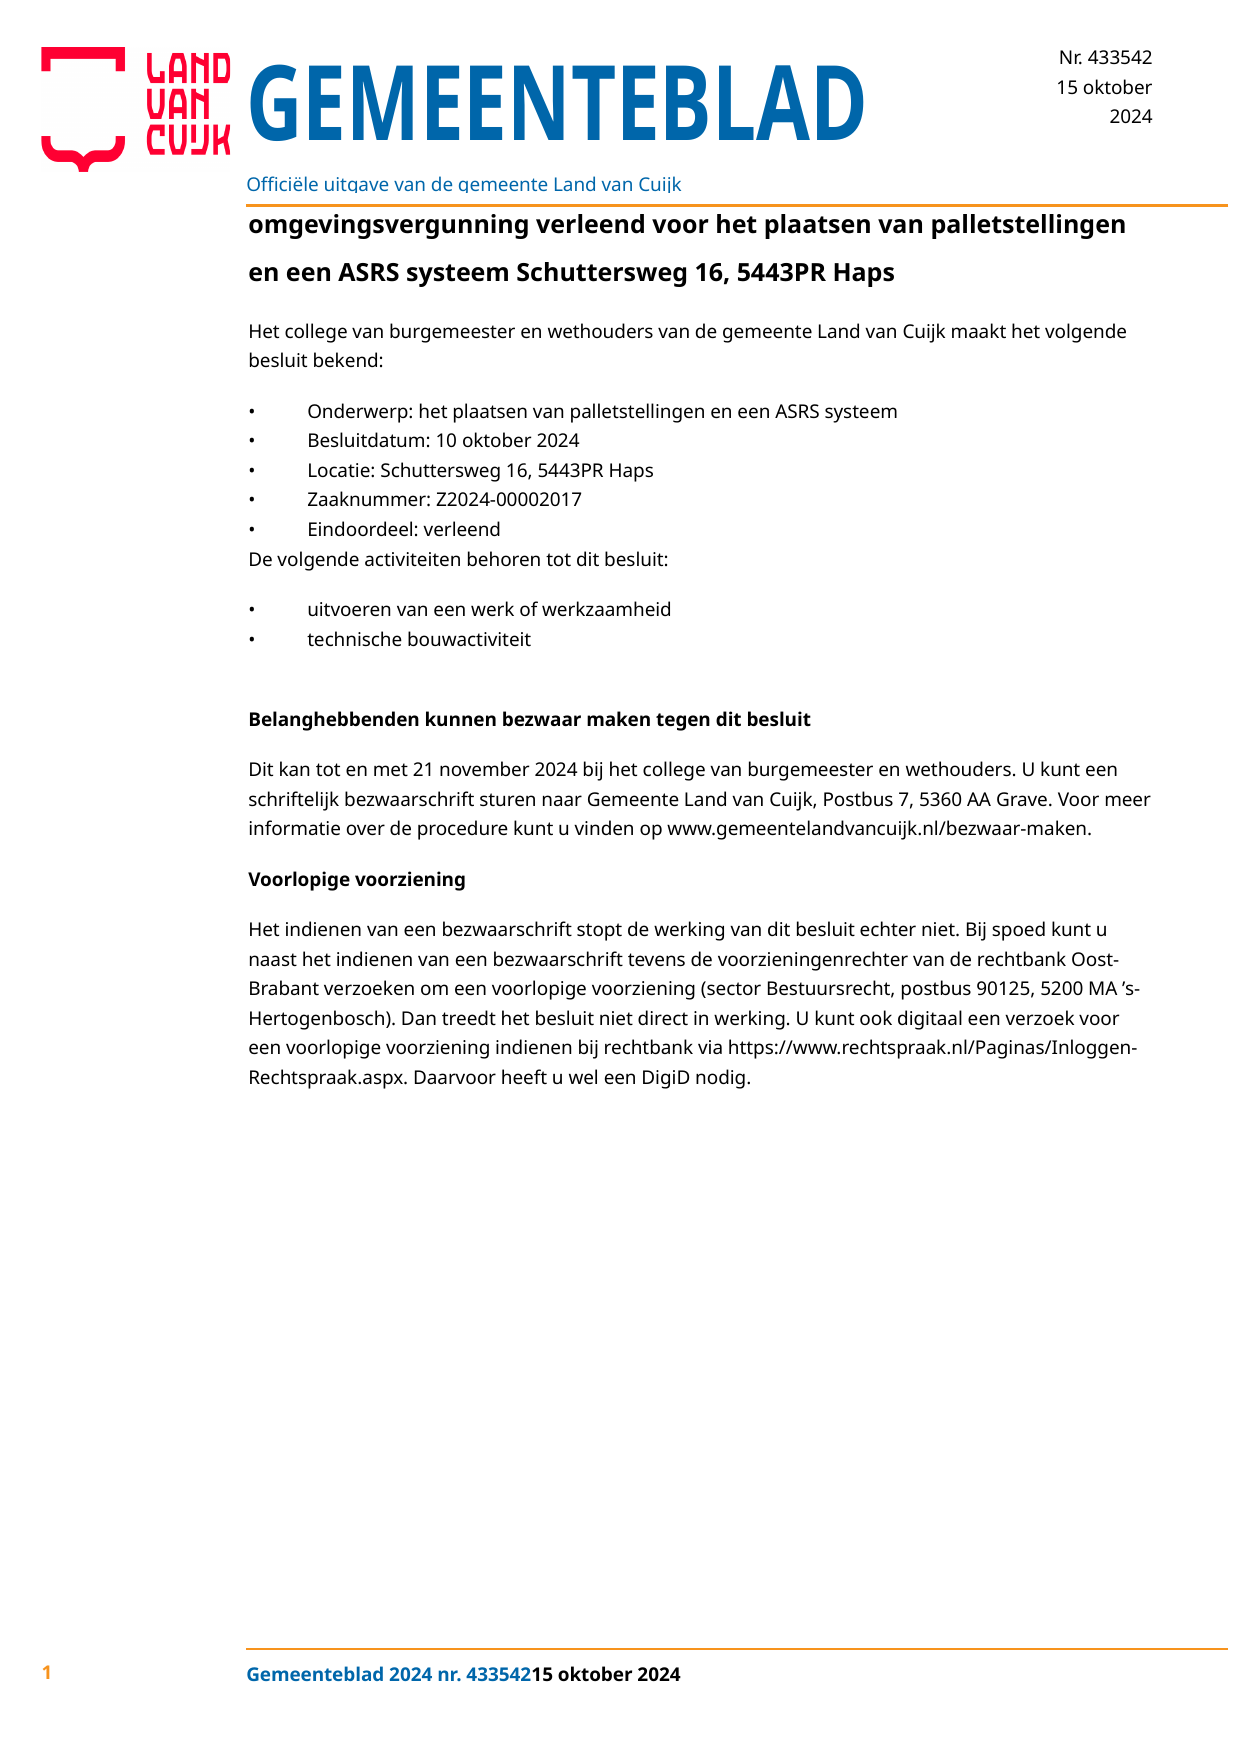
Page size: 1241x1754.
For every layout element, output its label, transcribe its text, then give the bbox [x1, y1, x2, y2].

list Zaaknummer: Z2024-00002017 [248, 487, 1152, 512]
list technische bouwactiviteit [248, 626, 1152, 652]
picture [41, 47, 231, 172]
list uitvoeren van een werk of werkzaamheid [248, 596, 1152, 622]
list Onderwerp: het plaatsen van palletstellingen en een ASRS systeem [248, 398, 1152, 424]
text Het college van burgemeester en wethouders van de gemeente Land van Cuijk maakt het volgende besluit bekend: [248, 318, 1152, 373]
text De volgende activiteiten behoren tot dit besluit: [248, 546, 1152, 572]
list Eindoordeel: verleend [248, 516, 1152, 542]
text omgevingsvergunning verleend voor het plaatsen van palletstellingen en een ASRS systeem Schuttersweg 16, 5443PR Haps [248, 207, 1152, 288]
list Besluitdatum: 10 oktober 2024 [248, 427, 1152, 453]
list Locatie: Schuttersweg 16, 5443PR Haps [248, 457, 1152, 483]
text Voorlopige voorziening [248, 866, 1152, 892]
text Het indienen van een bezwaarschrift stopt de werking van dit besluit echter niet. Bij spoed kunt u naast het indienen van een bezwaarschrift tevens de voorzieningenrechter van de rechtbank Oost-Brabant verzoeken om een voorlopige voorziening (sector Bestuursrecht, postbus 90125, 5200 MA ’s-Hertogenbosch). Dan treedt het besluit niet direct in werking. U kunt ook digitaal een verzoek voor een voorlopige voorziening indienen bij rechtbank via https://www.rechtspraak.nl/Paginas/Inloggen-Rechtspraak.aspx. Daarvoor heeft u wel een DigiD nodig. [248, 916, 1152, 1090]
text Belanghebbenden kunnen bezwaar maken tegen dit besluit [248, 706, 1152, 732]
text Dit kan tot en met 21 november 2024 bij het college van burgemeester en wethouders. U kunt een schriftelijk bezwaarschrift sturen naar Gemeente Land van Cuijk, Postbus 7, 5360 AA Grave. Voor meer informatie over de procedure kunt u vinden op www.gemeentelandvancuijk.nl/bezwaar-maken. [248, 756, 1152, 841]
